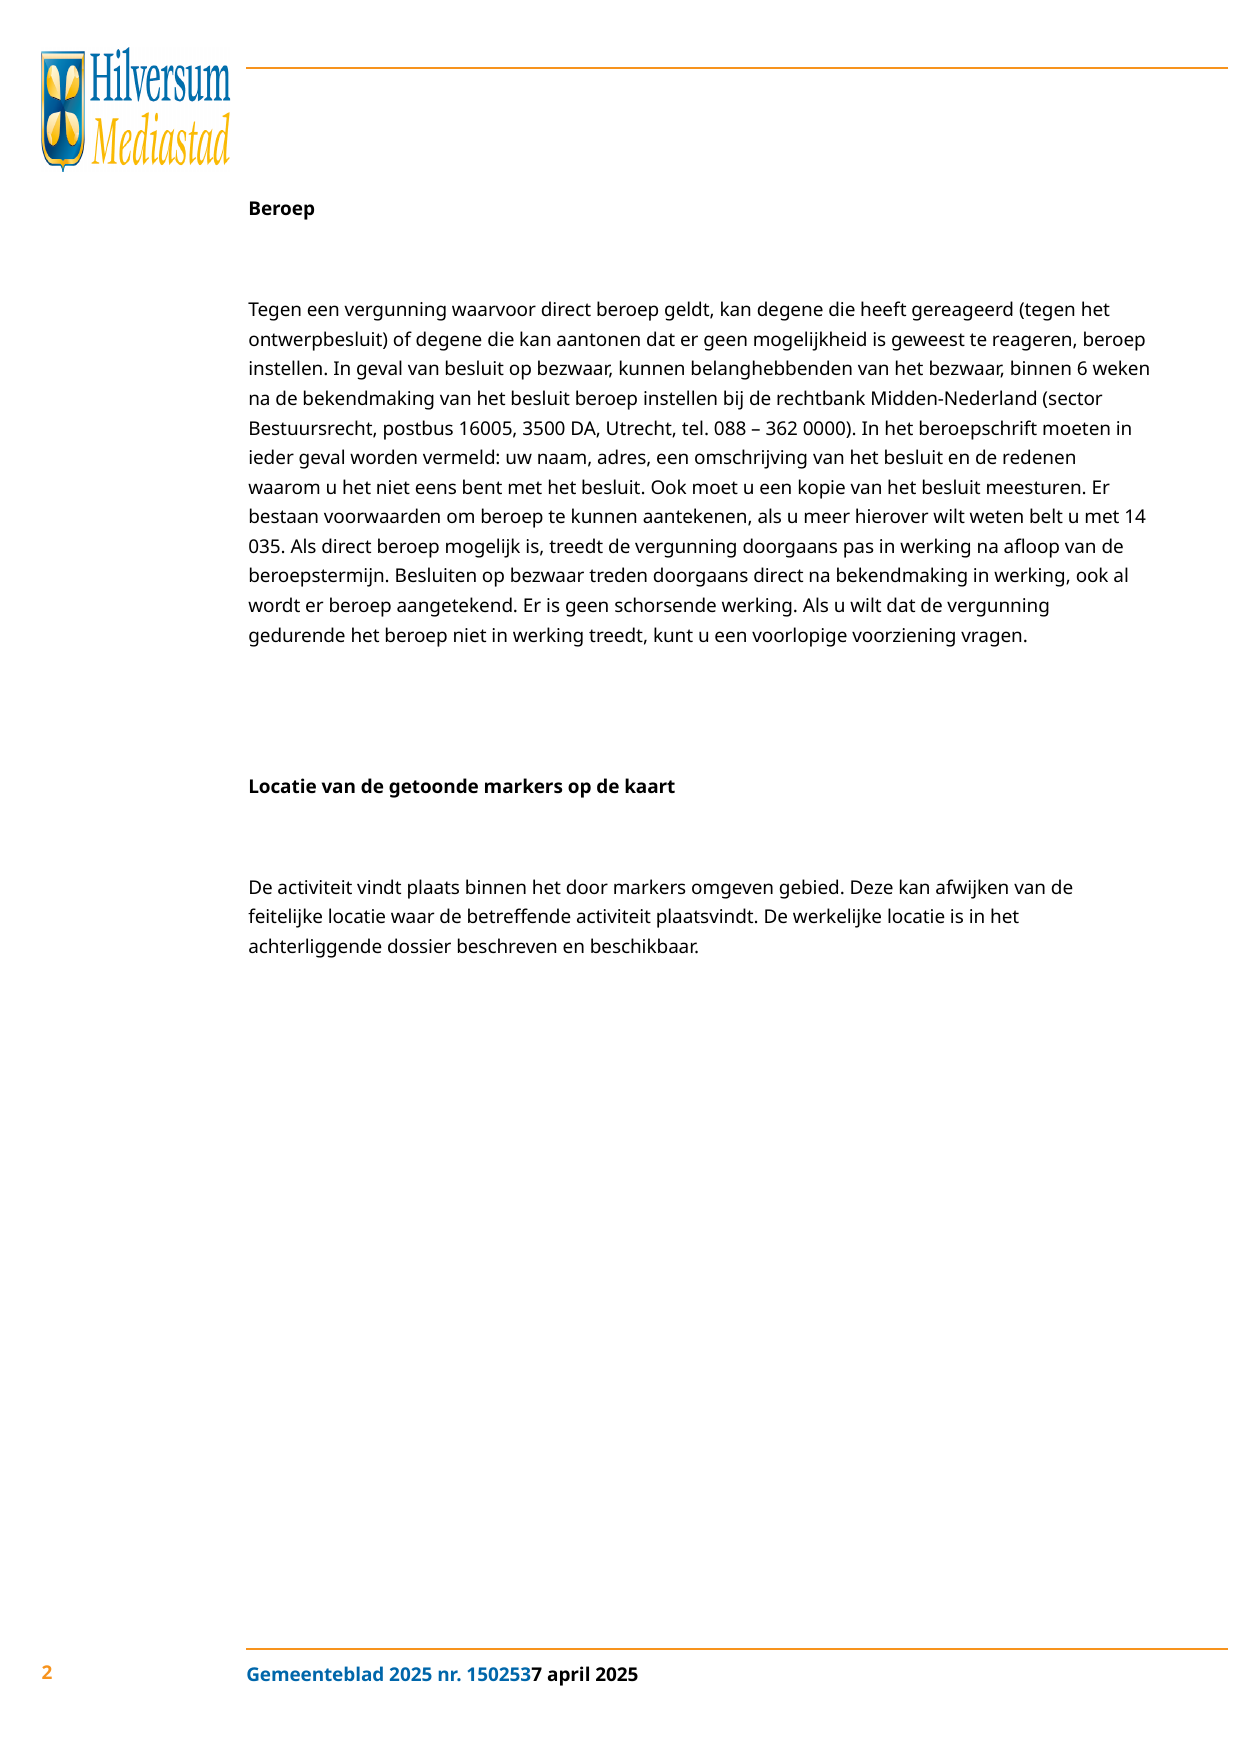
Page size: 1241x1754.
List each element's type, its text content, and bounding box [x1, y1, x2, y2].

text Tegen een vergunning waarvoor direct beroep geldt, kan degene die heeft gereageerd (tegen het ontwerpbesluit) of degene die kan aantonen dat er geen mogelijkheid is geweest te reageren, beroep instellen. In geval van besluit op bezwaar, kunnen belanghebbenden van het bezwaar, binnen 6 weken na de bekendmaking van het besluit beroep instellen bij de rechtbank Midden-Nederland (sector Bestuursrecht, postbus 16005, 3500 DA, Utrecht, tel. 088 – 362 0000). In het beroepschrift moeten in ieder geval worden vermeld: uw naam, adres, een omschrijving van het besluit en de redenen waarom u het niet eens bent met het besluit. Ook moet u een kopie van het besluit meesturen. Er bestaan voorwaarden om beroep te kunnen aantekenen, als u meer hierover wilt weten belt u met 14 035. Als direct beroep mogelijk is, treedt de vergunning doorgaans pas in werking na afloop van de beroepstermijn. Besluiten op bezwaar treden doorgaans direct na bekendmaking in werking, ook al wordt er beroep aangetekend. Er is geen schorsende werking. Als u wilt dat de vergunning gedurende het beroep niet in werking treedt, kunt u een voorlopige voorziening vragen. [248, 296, 1152, 648]
picture [41, 47, 231, 172]
text Locatie van de getoonde markers op de kaart [248, 773, 1152, 799]
text Beroep [248, 196, 1152, 221]
text De activiteit vindt plaats binnen het door markers omgeven gebied. Deze kan afwijken van de feitelijke locatie waar de betreffende activiteit plaatsvindt. De werkelijke locatie is in het achterliggende dossier beschreven en beschikbaar. [248, 874, 1152, 959]
